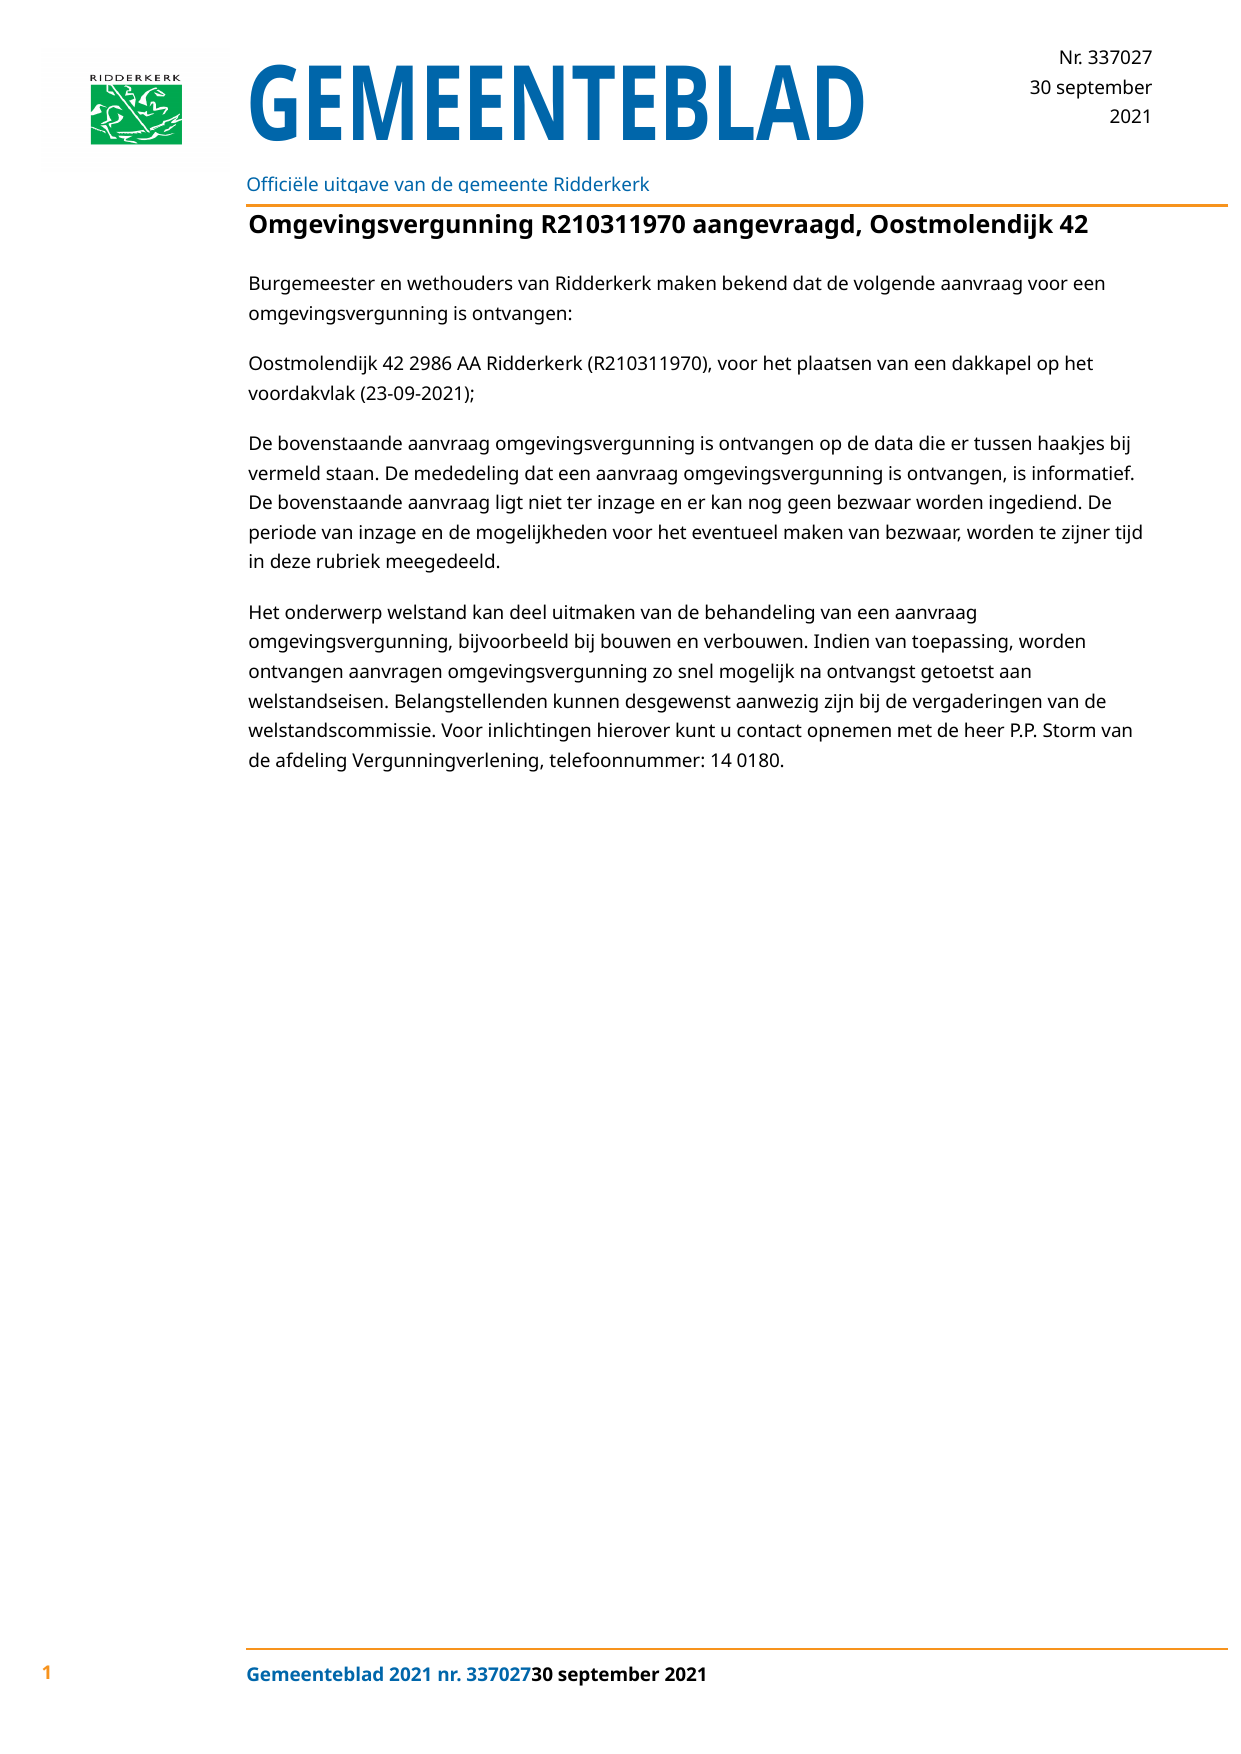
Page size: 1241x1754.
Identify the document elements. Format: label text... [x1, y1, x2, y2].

text Burgemeester en wethouders van Ridderkerk maken bekend dat de volgende aanvraag voor een omgevingsvergunning is ontvangen: [248, 270, 1152, 326]
text De bovenstaande aanvraag omgevingsvergunning is ontvangen op de data die er tussen haakjes bij vermeld staan. De mededeling dat een aanvraag omgevingsvergunning is ontvangen, is informatief. De bovenstaande aanvraag ligt niet ter inzage en er kan nog geen bezwaar worden ingediend. De periode van inzage en de mogelijkheden voor het eventueel maken van bezwaar, worden te zijner tijd in deze rubriek meegedeeld. [248, 430, 1152, 574]
picture [41, 47, 231, 172]
text Omgevingsvergunning R210311970 aangevraagd, Oostmolendijk 42 [248, 207, 1152, 241]
text Het onderwerp welstand kan deel uitmaken van de behandeling van een aanvraag omgevingsvergunning, bijvoorbeeld bij bouwen en verbouwen. Indien van toepassing, worden ontvangen aanvragen omgevingsvergunning zo snel mogelijk na ontvangst getoetst aan welstandseisen. Belangstellenden kunnen desgewenst aanwezig zijn bij de vergaderingen van de welstandscommissie. Voor inlichtingen hierover kunt u contact opnemen met de heer P.P. Storm van de afdeling Vergunningverlening, telefoonnummer: 14 0180. [248, 599, 1152, 773]
text Oostmolendijk 42 2986 AA Ridderkerk (R210311970), voor het plaatsen van een dakkapel op het voordakvlak (23-09-2021); [248, 350, 1152, 406]
